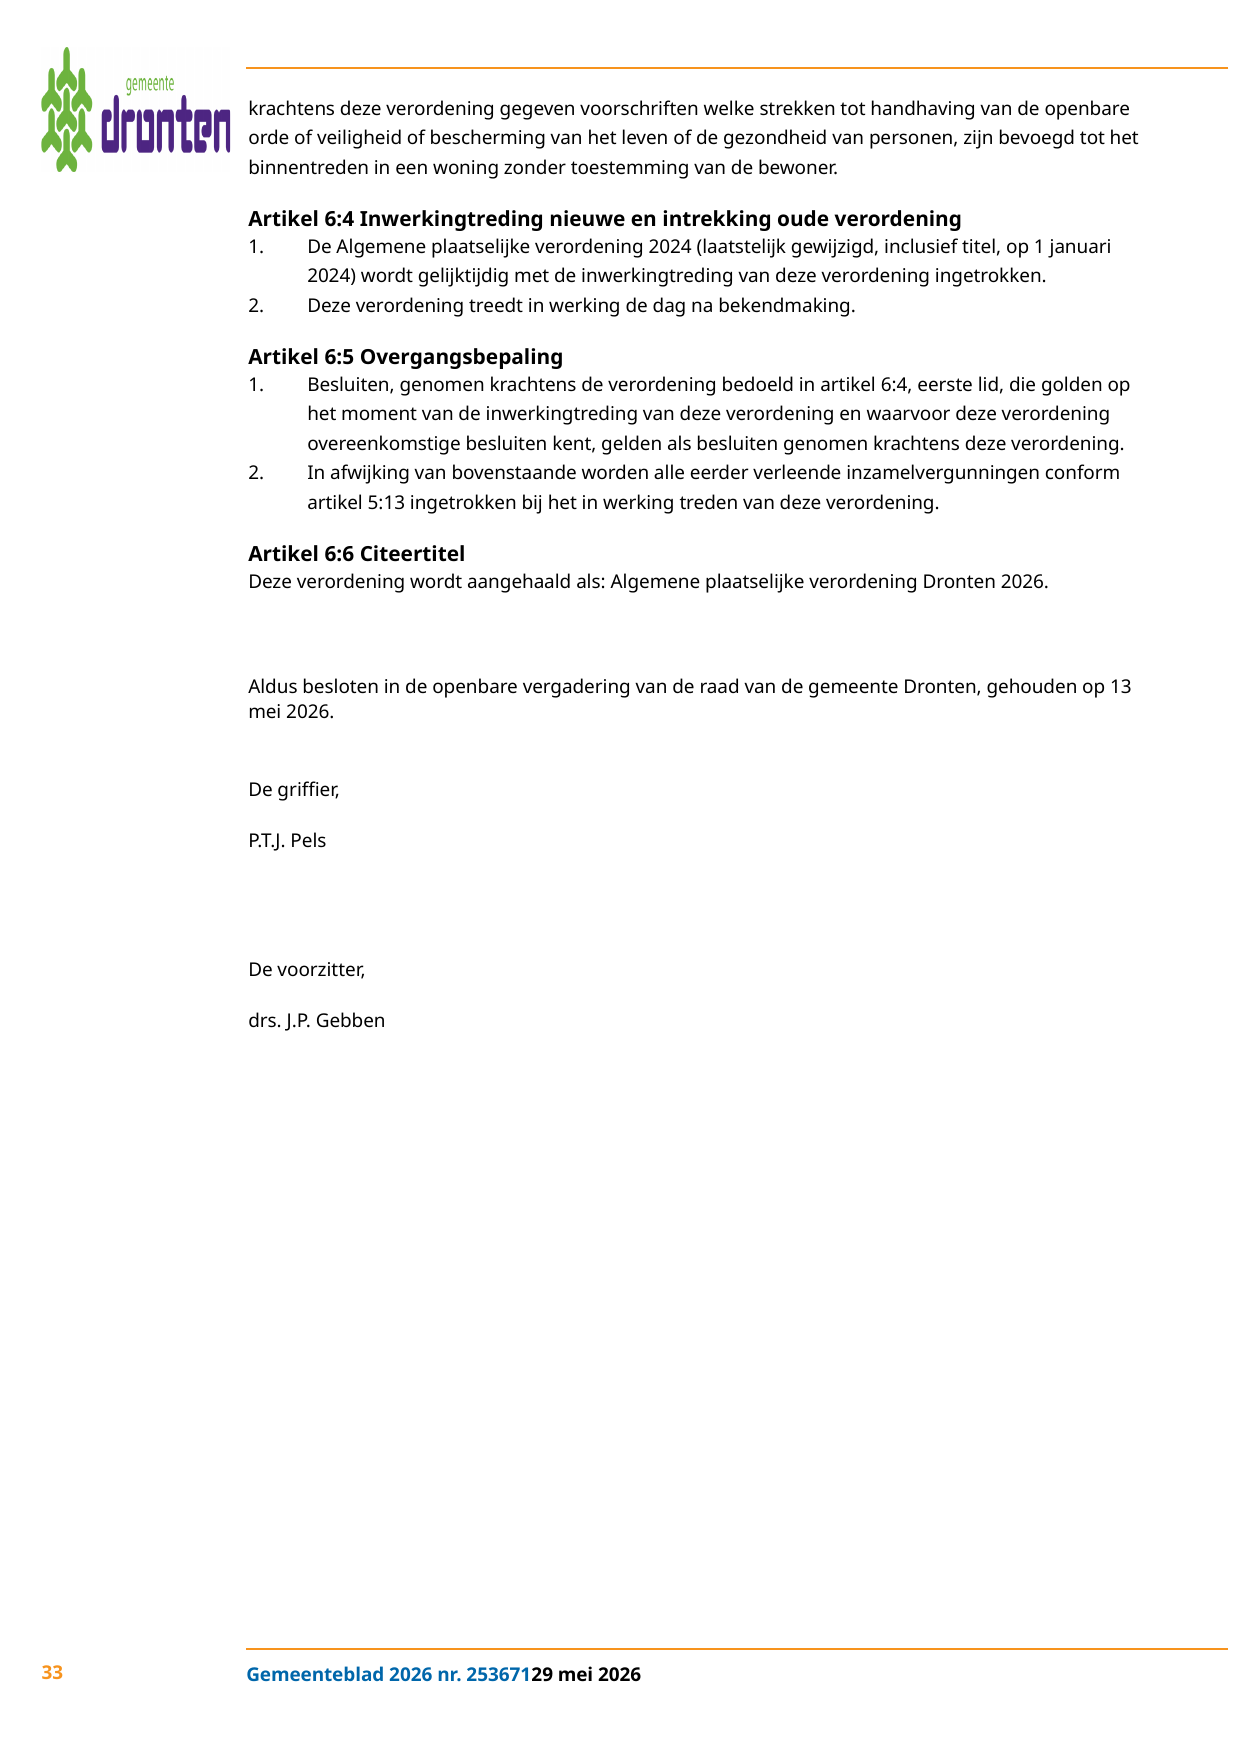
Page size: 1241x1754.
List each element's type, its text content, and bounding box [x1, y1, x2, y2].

list Besluiten, genomen krachtens de verordening bedoeld in artikel 6:4, eerste lid, die golden op het moment van de inwerkingtreding van deze verordening en waarvoor deze verordening overeenkomstige besluiten kent, gelden als besluiten genomen krachtens deze verordening. [248, 371, 1152, 456]
text krachtens deze verordening gegeven voorschriften welke strekken tot handhaving van de openbare orde of veiligheid of bescherming van het leven of de gezondheid van personen, zijn bevoegd tot het binnentreden in een woning zonder toestemming van de bewoner. [248, 95, 1152, 180]
list De Algemene plaatselijke verordening 2024 (laatstelijk gewijzigd, inclusief titel, op 1 januari 2024) wordt gelijktijdig met de inwerkingtreding van deze verordening ingetrokken. [248, 233, 1152, 288]
text drs. J.P. Gebben [248, 1007, 1152, 1033]
text Artikel 6:4 Inwerkingtreding nieuwe en intrekking oude verordening [248, 204, 1152, 233]
list In afwijking van bovenstaande worden alle eerder verleende inzamelvergunningen conform artikel 5:13 ingetrokken bij het in werking treden van deze verordening. [248, 459, 1152, 515]
text Artikel 6:5 Overgangsbepaling [248, 342, 1152, 371]
text Deze verordening wordt aangehaald als: Algemene plaatselijke verordening Dronten 2026. [248, 568, 1152, 594]
text Aldus besloten in de openbare vergadering van de raad van de gemeente Dronten, gehouden op 13 mei 2026. [248, 673, 1152, 724]
picture [41, 47, 231, 172]
text De voorzitter, [248, 956, 1152, 982]
text Artikel 6:6 Citeertitel [248, 539, 1152, 568]
text P.T.J. Pels [248, 827, 1152, 853]
text De griffier, [248, 776, 1152, 801]
list Deze verordening treedt in werking de dag na bekendmaking. [248, 292, 1152, 318]
